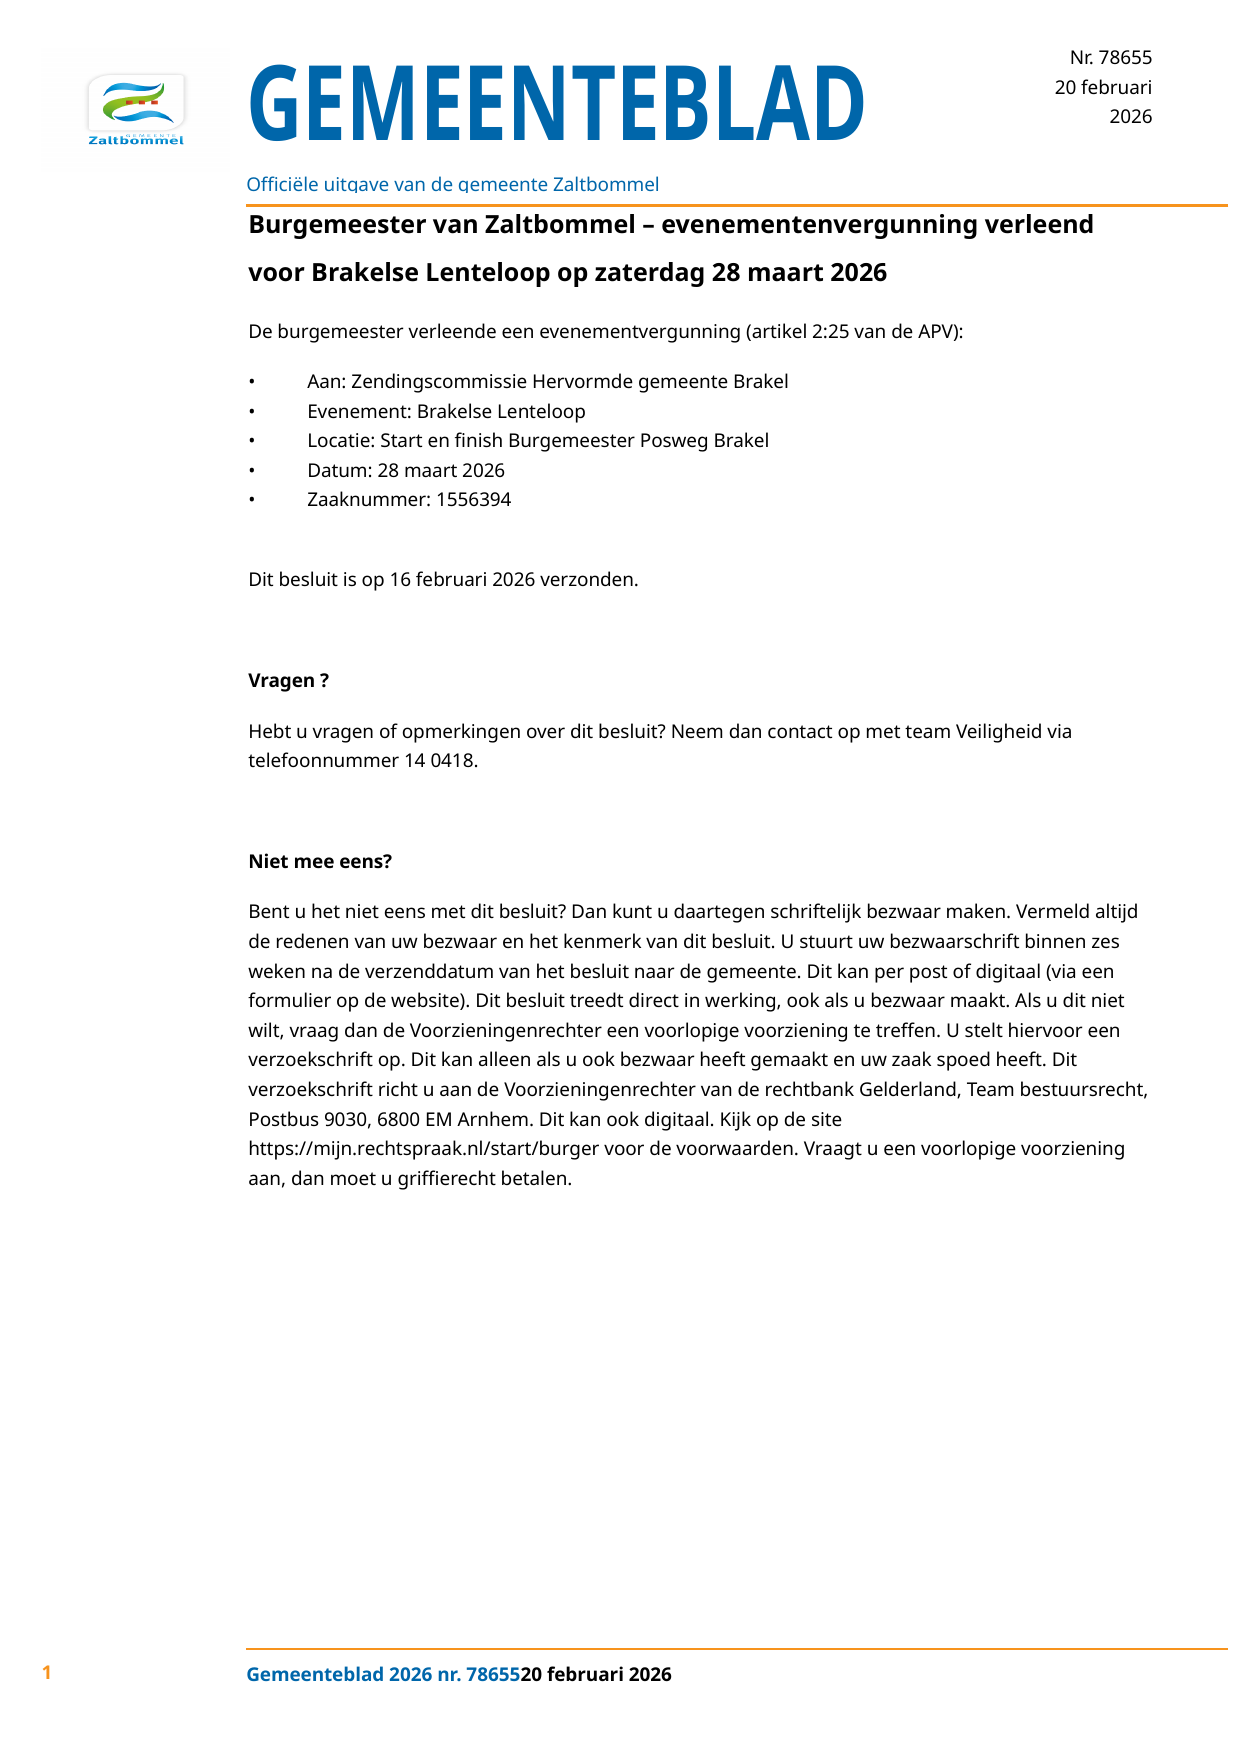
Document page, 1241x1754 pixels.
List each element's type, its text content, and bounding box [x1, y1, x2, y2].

list Aan: Zendingscommissie Hervormde gemeente Brakel [248, 368, 1152, 394]
text Burgemeester van Zaltbommel – evenementenvergunning verleend voor Brakelse Lenteloop op zaterdag 28 maart 2026 [248, 207, 1152, 288]
text Niet mee eens? [248, 848, 1152, 874]
text Bent u het niet eens met dit besluit? Dan kunt u daartegen schriftelijk bezwaar maken. Vermeld altijd de redenen van uw bezwaar en het kenmerk van dit besluit. U stuurt uw bezwaarschrift binnen zes weken na de verzenddatum van het besluit naar de gemeente. Dit kan per post of digitaal (via een formulier op de website). Dit besluit treedt direct in werking, ook als u bezwaar maakt. Als u dit niet wilt, vraag dan de Voorzieningenrechter een voorlopige voorziening te treffen. U stelt hiervoor een verzoekschrift op. Dit kan alleen als u ook bezwaar heeft gemaakt en uw zaak spoed heeft. Dit verzoekschrift richt u aan de Voorzieningenrechter van de rechtbank Gelderland, Team bestuursrecht, Postbus 9030, 6800 EM Arnhem. Dit kan ook digitaal. Kijk op de site https://mijn.rechtspraak.nl/start/burger voor de voorwaarden. Vraagt u een voorlopige voorziening aan, dan moet u griffierecht betalen. [248, 899, 1152, 1191]
text De burgemeester verleende een evenementvergunning (artikel 2:25 van de APV): [248, 318, 1152, 344]
text Hebt u vragen of opmerkingen over dit besluit? Neem dan contact op met team Veiligheid via telefoonnummer 14 0418. [248, 718, 1152, 773]
list Evenement: Brakelse Lenteloop [248, 398, 1152, 424]
text Dit besluit is op 16 februari 2026 verzonden. [248, 567, 1152, 592]
text Vragen ? [248, 667, 1152, 693]
list Locatie: Start en finish Burgemeester Posweg Brakel [248, 427, 1152, 453]
list Datum: 28 maart 2026 [248, 457, 1152, 483]
list Zaaknummer: 1556394 [248, 487, 1152, 512]
picture [41, 47, 231, 172]
